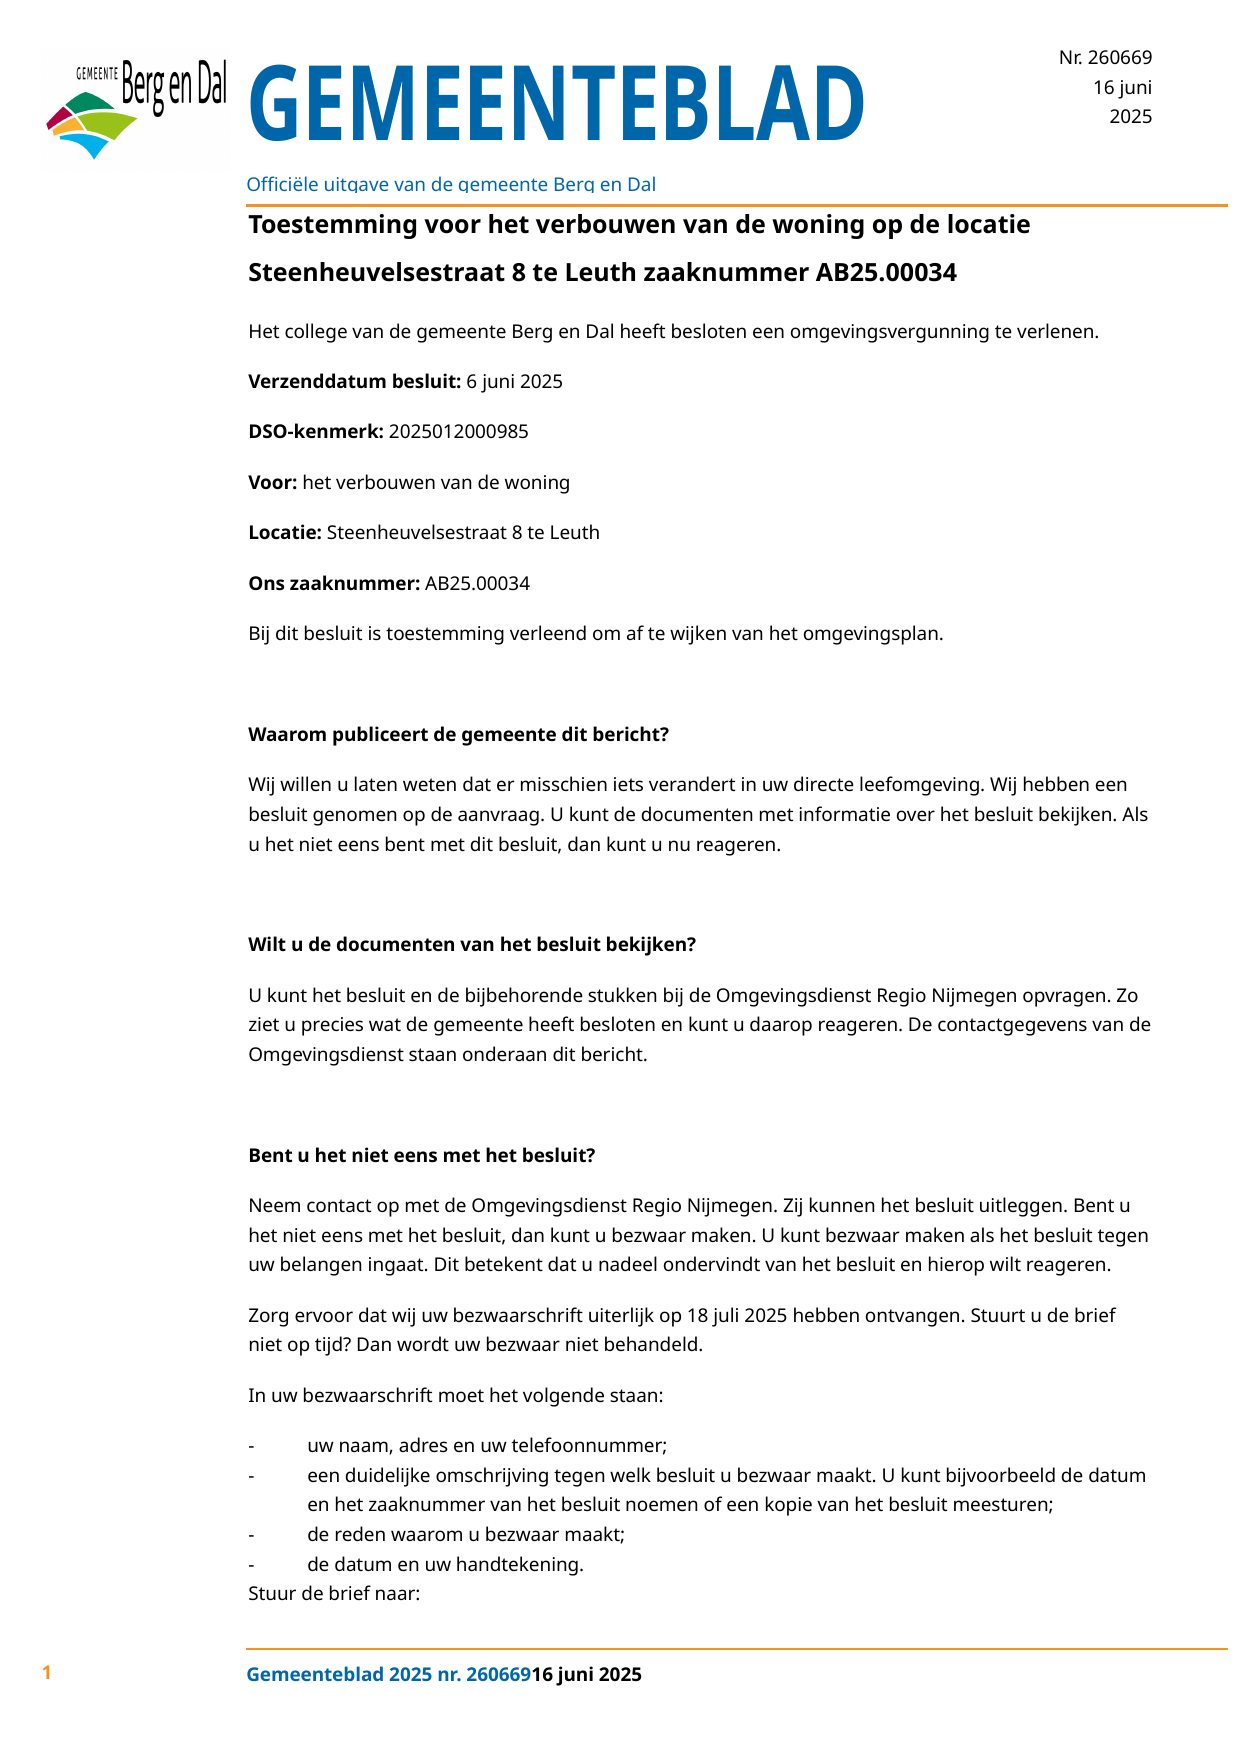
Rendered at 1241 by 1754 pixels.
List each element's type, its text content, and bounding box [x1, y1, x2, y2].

text Toestemming voor het verbouwen van de woning op de locatie Steenheuvelsestraat 8 te Leuth zaaknummer AB25.00034 [248, 207, 1152, 288]
text Wij willen u laten weten dat er misschien iets verandert in uw directe leefomgeving. Wij hebben een besluit genomen op de aanvraag. U kunt de documenten met informatie over het besluit bekijken. Als u het niet eens bent met dit besluit, dan kunt u nu reageren. [248, 772, 1152, 857]
text In uw bezwaarschrift moet het volgende staan: [248, 1382, 1152, 1408]
list de reden waarom u bezwaar maakt; [248, 1521, 1152, 1547]
text Neem contact op met de Omgevingsdienst Regio Nijmegen. Zij kunnen het besluit uitleggen. Bent u het niet eens met het besluit, dan kunt u bezwaar maken. U kunt bezwaar maken als het besluit tegen uw belangen ingaat. Dit betekent dat u nadeel ondervindt van het besluit en hierop wilt reageren. [248, 1192, 1152, 1277]
text Wilt u de documenten van het besluit bekijken? [248, 932, 1152, 957]
text Voor: het verbouwen van de woning [248, 469, 1152, 495]
text Het college van de gemeente Berg en Dal heeft besloten een omgevingsvergunning te verlenen. [248, 318, 1152, 344]
text Ons zaaknummer: AB25.00034 [248, 570, 1152, 596]
text Waarom publiceert de gemeente dit bericht? [248, 721, 1152, 747]
text Bij dit besluit is toestemming verleend om af te wijken van het omgevingsplan. [248, 620, 1152, 646]
text Locatie: Steenheuvelsestraat 8 te Leuth [248, 519, 1152, 545]
text DSO-kenmerk: 2025012000985 [248, 419, 1152, 444]
picture [41, 47, 231, 172]
text Stuur de brief naar: [248, 1580, 1152, 1606]
text Zorg ervoor dat wij uw bezwaarschrift uiterlijk op 18 juli 2025 hebben ontvangen. Stuurt u de brief niet op tijd? Dan wordt uw bezwaar niet behandeld. [248, 1302, 1152, 1357]
text Verzenddatum besluit: 6 juni 2025 [248, 368, 1152, 394]
list een duidelijke omschrijving tegen welk besluit u bezwaar maakt. U kunt bijvoorbeeld de datum en het zaaknummer van het besluit noemen of een kopie van het besluit meesturen; [248, 1462, 1152, 1517]
text Bent u het niet eens met het besluit? [248, 1142, 1152, 1168]
text U kunt het besluit en de bijbehorende stukken bij de Omgevingsdienst Regio Nijmegen opvragen. Zo ziet u precies wat de gemeente heeft besloten en kunt u daarop reageren. De contactgegevens van de Omgevingsdienst staan onderaan dit bericht. [248, 982, 1152, 1067]
list de datum en uw handtekening. [248, 1551, 1152, 1577]
list uw naam, adres en uw telefoonnummer; [248, 1432, 1152, 1458]
